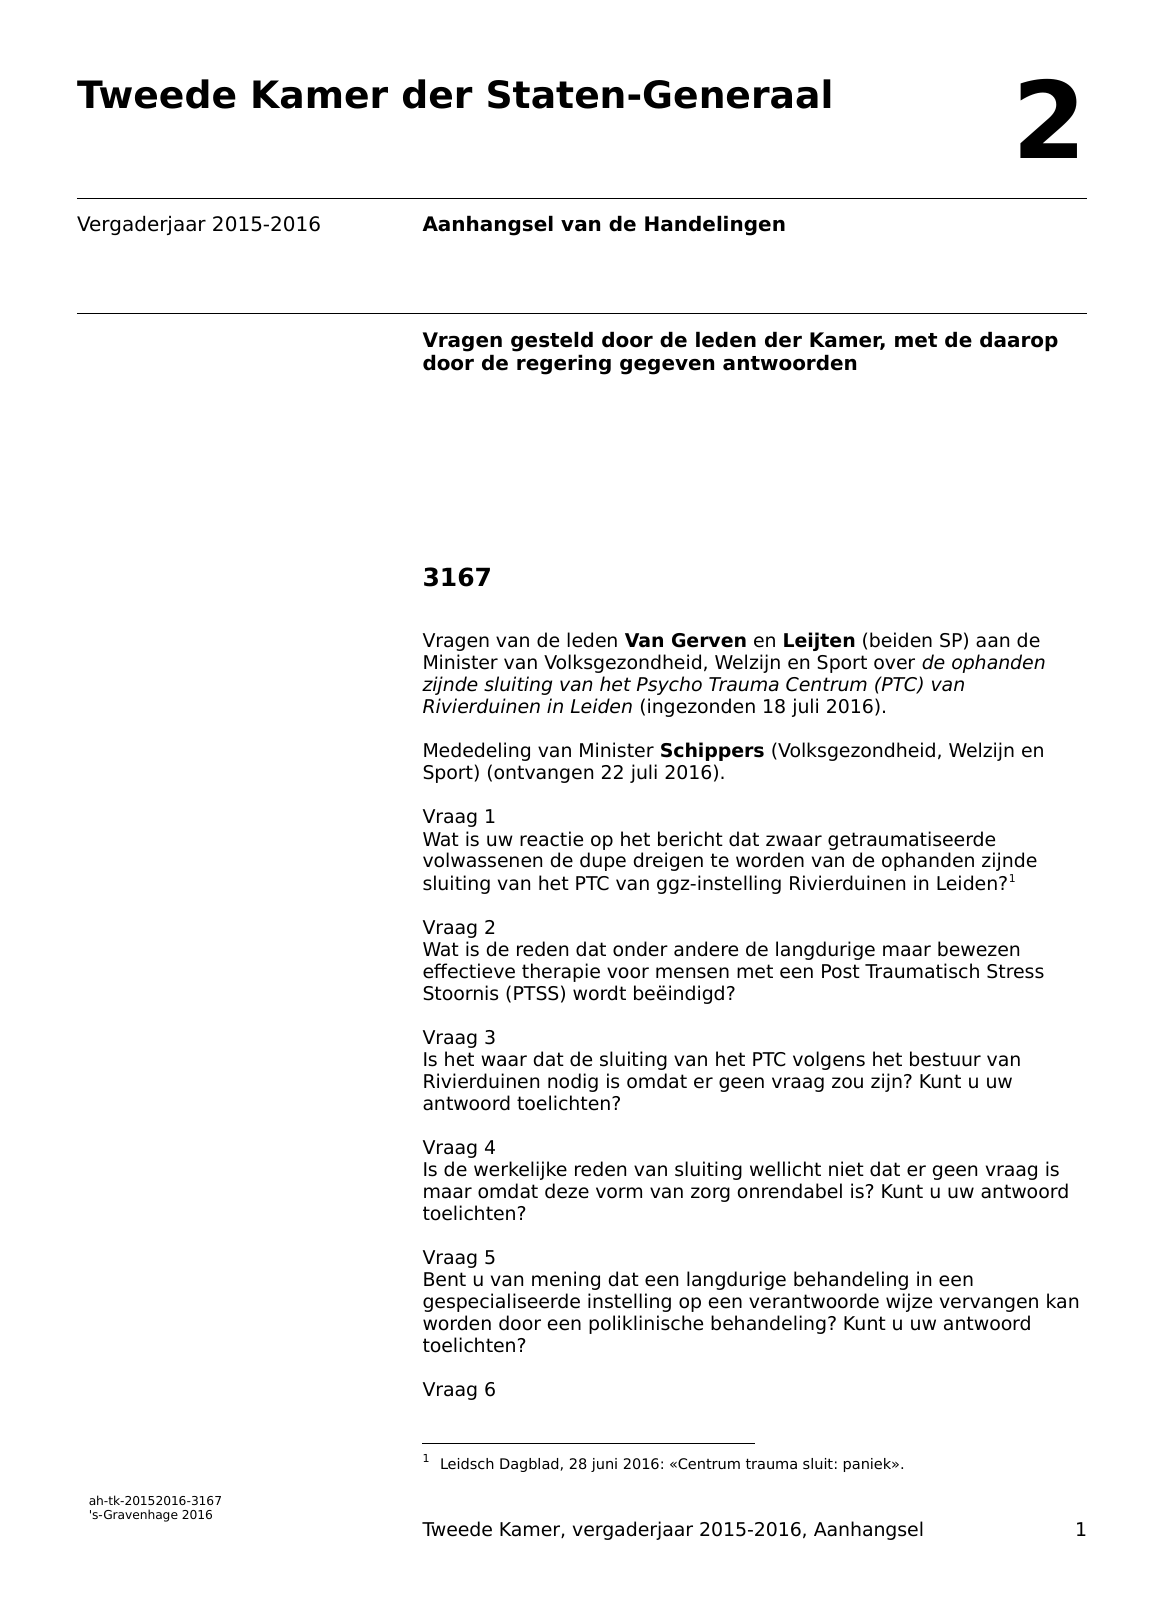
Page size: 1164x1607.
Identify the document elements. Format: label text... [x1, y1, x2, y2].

text Vraag 5 [422, 1247, 1087, 1269]
text Vraag 4 [422, 1137, 1087, 1159]
text Mededeling van Minister Schippers (Volksgezondheid, Welzijn en Sport) (ontvangen 22 juli 2016). [422, 740, 1087, 784]
table_cell Vragen gesteld door de leden der Kamer, met de daarop door de regering gegeven antwoorden [422, 314, 1087, 375]
table_cell Aanhangsel van de Handelingen [422, 199, 1087, 313]
text Vraag 6 [422, 1379, 1087, 1401]
text Leidsch Dagblad, 28 juni 2016: «Centrum trauma sluit: paniek». [422, 1452, 1087, 1474]
table_cell [77, 314, 422, 375]
text Is de werkelijke reden van sluiting wellicht niet dat er geen vraag is maar omdat deze vorm van zorg onrendabel is? Kunt u uw antwoord toelichten? [422, 1159, 1087, 1225]
text Wat is de reden dat onder andere de langdurige maar bewezen effectieve therapie voor mensen met een Post Traumatisch Stress Stoornis (PTSS) wordt beëindigd? [422, 938, 1087, 1004]
text Bent u van mening dat een langdurige behandeling in een gespecialiseerde instelling op een verantwoorde wijze vervangen kan worden door een poliklinische behandeling? Kunt u uw antwoord toelichten? [422, 1269, 1087, 1357]
text Is het waar dat de sluiting van het PTC volgens het bestuur van Rivierduinen nodig is omdat er geen vraag zou zijn? Kunt u uw antwoord toelichten? [422, 1049, 1087, 1114]
table_header Tweede Kamer der Staten-Generaal [77, 59, 886, 198]
table_header 2 [886, 59, 1087, 198]
text ah-tk-20152016-3167 [88, 1494, 323, 1508]
text Wat is uw reactie op het bericht dat zwaar getraumatiseerde volwassenen de dupe dreigen te worden van de ophanden zijnde sluiting van het PTC van ggz-instelling Rivierduinen in Leiden? [422, 828, 1087, 894]
text 3167 [422, 563, 1087, 592]
text Vraag 2 [422, 917, 1087, 938]
table_cell Vergaderjaar 2015-2016 [77, 199, 422, 313]
text Vraag 3 [422, 1027, 1087, 1049]
text Vraag 1 [422, 806, 1087, 828]
text Vragen van de leden Van Gerven en Leijten (beiden SP) aan de Minister van Volksgezondheid, Welzijn en Sport over de ophanden zijnde sluiting van het Psycho Trauma Centrum (PTC) van Rivierduinen in Leiden (ingezonden 18 juli 2016). [422, 630, 1087, 718]
text 's-Gravenhage 2016 [88, 1508, 323, 1522]
